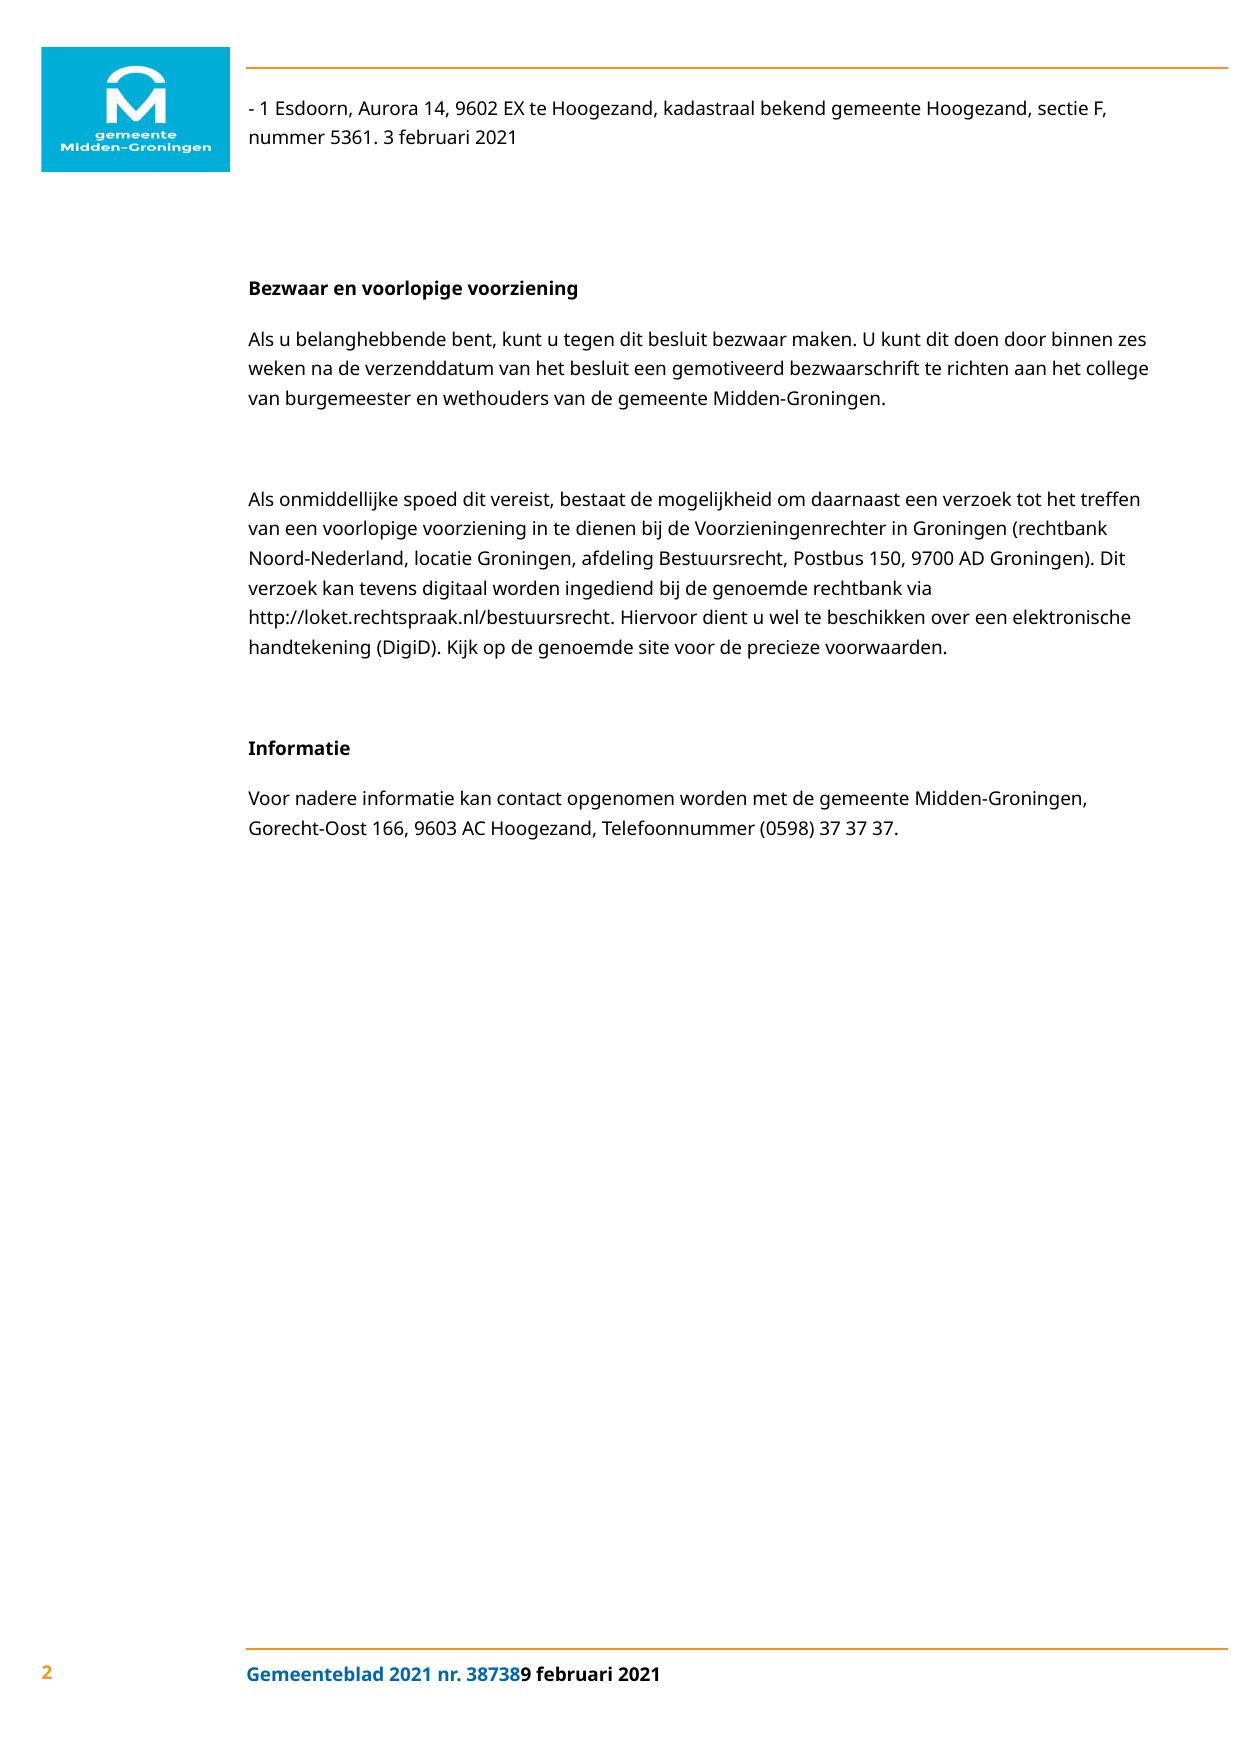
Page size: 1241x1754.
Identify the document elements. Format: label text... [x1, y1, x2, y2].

picture [107, 89, 165, 122]
picture [184, 146, 190, 153]
text - 1 Esdoorn, Aurora 14, 9602 EX te Hoogezand, kadastraal bekend gemeente Hoogezand, sectie F, nummer 5361. 3 februari 2021 [248, 95, 1152, 150]
text Voor nadere informatie kan contact opgenomen worden met de gemeente Midden-Groningen, Gorecht-Oost 166, 9603 AC Hoogezand, Telefoonnummer (0598) 37 37 37. [248, 785, 1152, 841]
text Informatie [248, 735, 1152, 761]
text Als onmiddellijke spoed dit vereist, bestaat de mogelijkheid om daarnaast een verzoek tot het treffen van een voorlopige voorziening in te dienen bij de Voorzieningenrechter in Groningen (rechtbank Noord-Nederland, locatie Groningen, afdeling Bestuursrecht, Postbus 150, 9700 AD Groningen). Dit verzoek kan tevens digitaal worden ingediend bij de genoemde rechtbank via http://loket.rechtspraak.nl/bestuursrecht. Hiervoor dient u wel te beschikken over een elektronische handtekening (DigiD). Kijk op de genoemde site voor de precieze voorwaarden. [248, 486, 1152, 660]
text Bezwaar en voorlopige voorziening [248, 276, 1152, 301]
picture [108, 66, 164, 82]
text Als u belanghebbende bent, kunt u tegen dit besluit bezwaar maken. U kunt dit doen door binnen zes weken na de verzenddatum van het besluit een gemotiveerd bezwaarschrift te richten aan het college van burgemeester en wethouders van de gemeente Midden-Groningen. [248, 326, 1152, 411]
